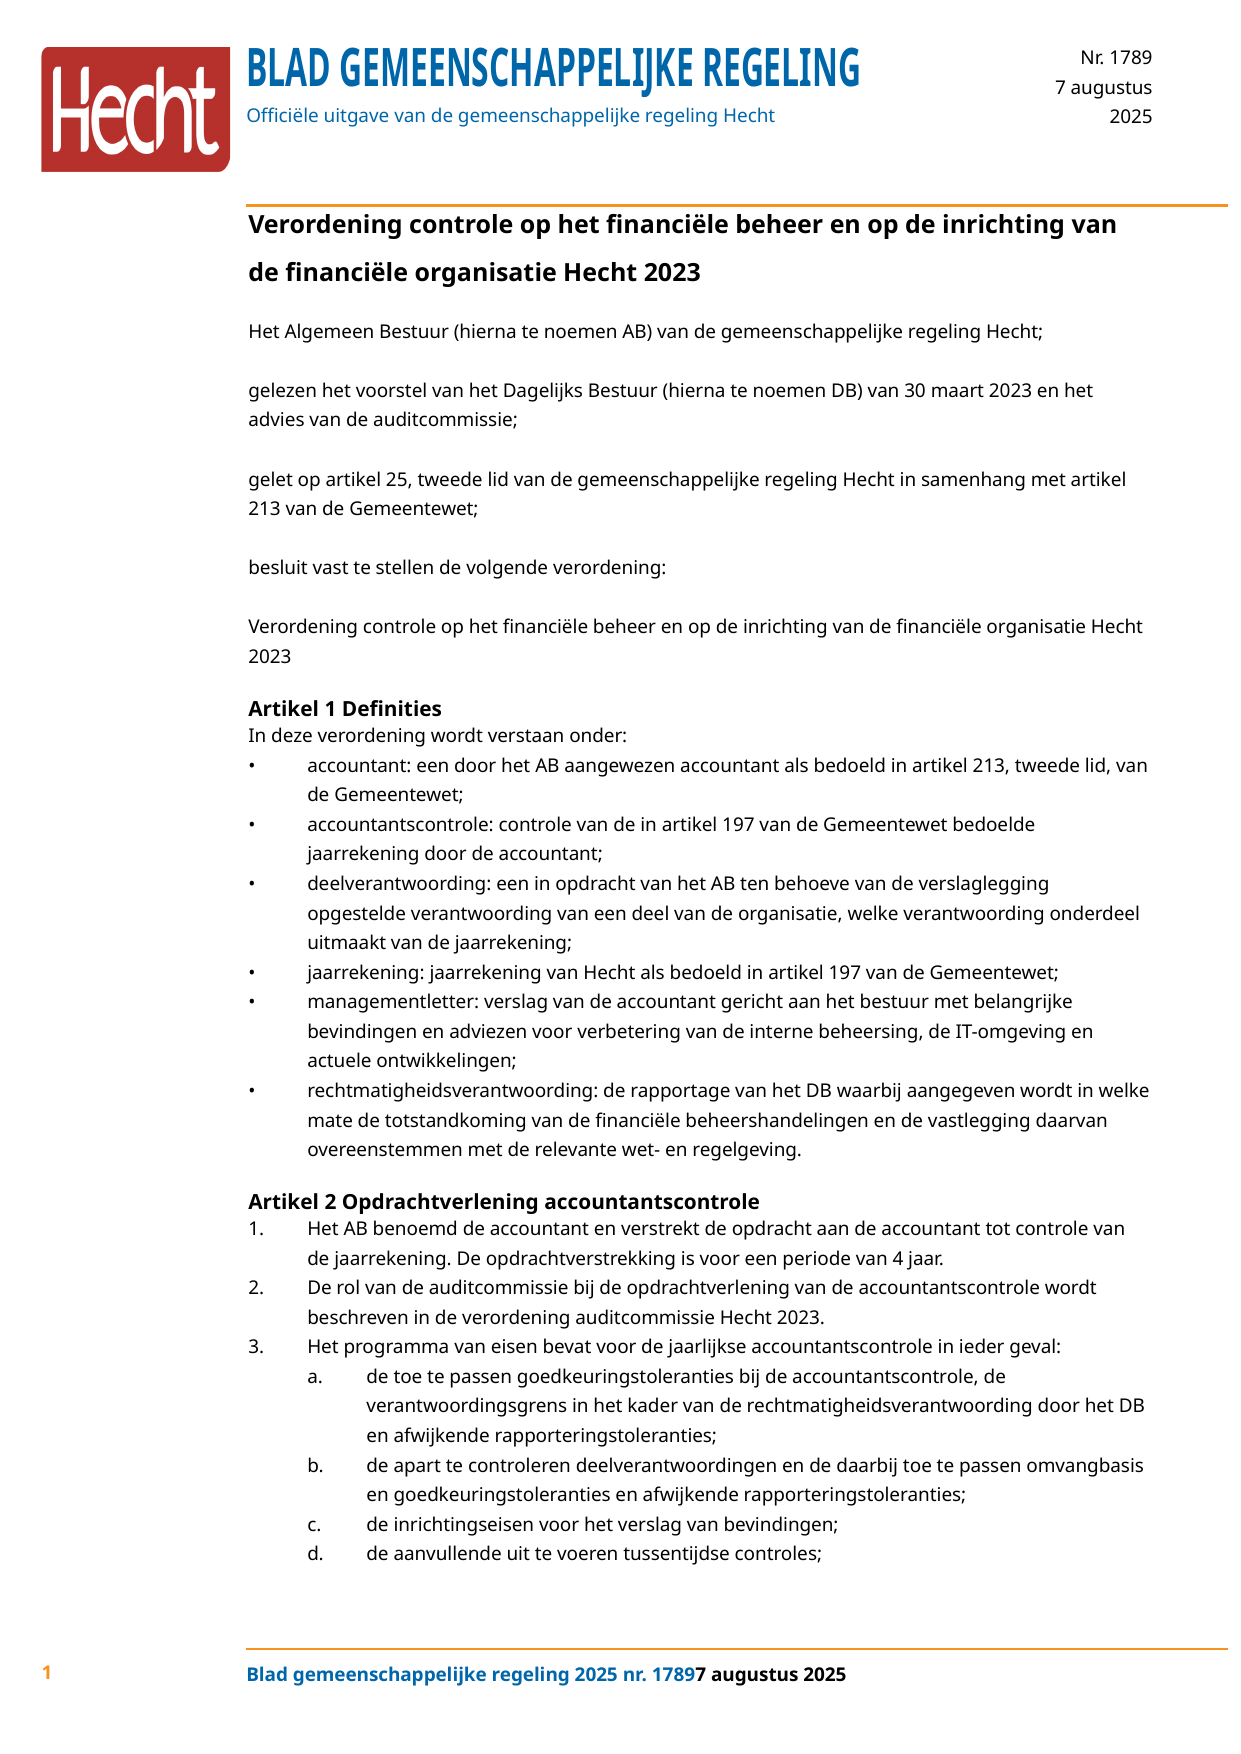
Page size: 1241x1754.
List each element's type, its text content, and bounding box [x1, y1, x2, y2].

list Het programma van eisen bevat voor de jaarlijkse accountantscontrole in ieder geval: [248, 1333, 1152, 1359]
list De rol van de auditcommissie bij de opdrachtverlening van de accountantscontrole wordt beschreven in de verordening auditcommissie Hecht 2023. [248, 1274, 1152, 1330]
list Het AB benoemd de accountant en verstrekt de opdracht aan de accountant tot controle van de jaarrekening. De opdrachtverstrekking is voor een periode van 4 jaar. [248, 1215, 1152, 1271]
list jaarrekening: jaarrekening van Hecht als bedoeld in artikel 197 van de Gemeentewet; [248, 959, 1152, 984]
text besluit vast te stellen de volgende verordening: [248, 554, 1152, 580]
text gelezen het voorstel van het Dagelijks Bestuur (hierna te noemen DB) van 30 maart 2023 en het advies van de auditcommissie; [248, 377, 1152, 432]
text Verordening controle op het financiële beheer en op de inrichting van de financiële organisatie Hecht 2023 [248, 614, 1152, 669]
list accountantscontrole: controle van de in artikel 197 van de Gemeentewet bedoelde jaarrekening door de accountant; [248, 811, 1152, 866]
picture [41, 47, 231, 172]
list rechtmatigheidsverantwoording: de rapportage van het DB waarbij aangegeven wordt in welke mate de totstandkoming van de financiële beheershandelingen en de vastlegging daarvan overeenstemmen met de relevante wet- en regelgeving. [248, 1077, 1152, 1162]
text Artikel 1 Definities [248, 694, 1152, 722]
text Verordening controle op het financiële beheer en op de inrichting van de financiële organisatie Hecht 2023 [248, 207, 1152, 288]
list de aanvullende uit te voeren tussentijdse controles; [307, 1541, 1152, 1566]
list accountant: een door het AB aangewezen accountant als bedoeld in artikel 213, tweede lid, van de Gemeentewet; [248, 752, 1152, 807]
list de toe te passen goedkeuringstoleranties bij de accountantscontrole, de verantwoordingsgrens in het kader van de rechtmatigheidsverantwoording door het DB en afwijkende rapporteringstoleranties; [307, 1363, 1152, 1448]
list deelverantwoording: een in opdracht van het AB ten behoeve van de verslaglegging opgestelde verantwoording van een deel van de organisatie, welke verantwoording onderdeel uitmaakt van de jaarrekening; [248, 870, 1152, 955]
text Het Algemeen Bestuur (hierna te noemen AB) van de gemeenschappelijke regeling Hecht; [248, 318, 1152, 344]
list de apart te controleren deelverantwoordingen en de daarbij toe te passen omvangbasis en goedkeuringstoleranties en afwijkende rapporteringstoleranties; [307, 1452, 1152, 1507]
list managementletter: verslag van de accountant gericht aan het bestuur met belangrijke bevindingen en adviezen voor verbetering van de interne beheersing, de IT-omgeving en actuele ontwikkelingen; [248, 988, 1152, 1073]
text Artikel 2 Opdrachtverlening accountantscontrole [248, 1187, 1152, 1215]
text gelet op artikel 25, tweede lid van de gemeenschappelijke regeling Hecht in samenhang met artikel 213 van de Gemeentewet; [248, 466, 1152, 521]
text In deze verordening wordt verstaan onder: [248, 722, 1152, 748]
list de inrichtingseisen voor het verslag van bevindingen; [307, 1511, 1152, 1537]
